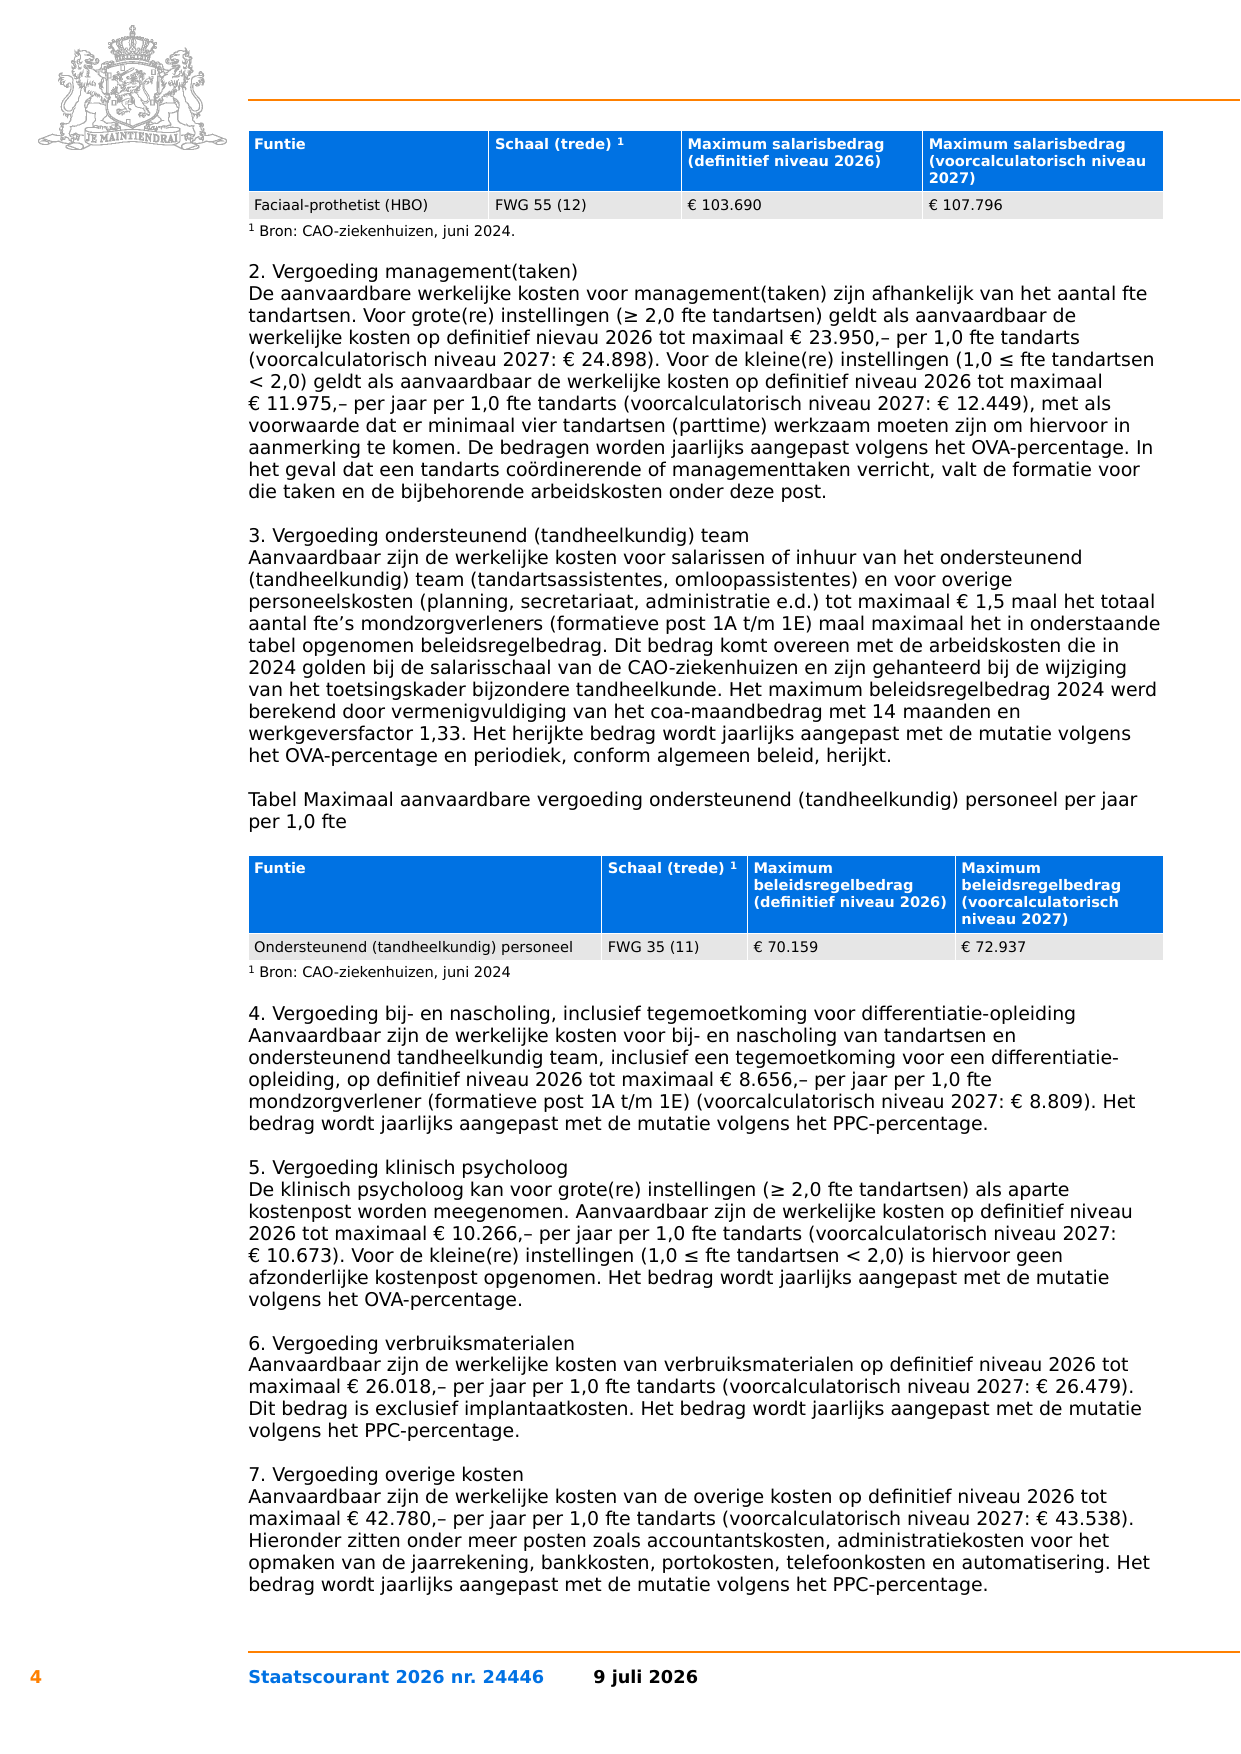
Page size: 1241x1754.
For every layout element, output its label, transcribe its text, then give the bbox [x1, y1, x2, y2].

table_cell Ondersteunend (tandheelkundig) personeel [249, 934, 601, 960]
table_cell € 70.159 [748, 934, 955, 960]
table_header Schaal (trede) 1 [602, 856, 747, 933]
text Aanvaardbaar zijn de werkelijke kosten voor bij- en nascholing van tandartsen en ondersteunend tandheelkundig team, inclusief een tegemoetkoming voor een differentiatie-opleiding, op definitief niveau 2026 tot maximaal € 8.656,– per jaar per 1,0 fte mondzorgverlener (formatieve post 1A t/m 1E) (voorcalculatorisch niveau 2027: € 8.809). Het bedrag wordt jaarlijks aangepast met de mutatie volgens het PPC-percentage. [248, 1025, 1163, 1135]
subtitle 7. Vergoeding overige kosten [248, 1464, 1163, 1486]
table_cell Faciaal-prothetist (HBO) [249, 192, 488, 219]
table_cell FWG 55 (12) [489, 192, 681, 219]
table_header Funtie [249, 856, 601, 933]
text Aanvaardbaar zijn de werkelijke kosten van verbruiksmaterialen op definitief niveau 2026 tot maximaal € 26.018,– per jaar per 1,0 fte tandarts (voorcalculatorisch niveau 2027: € 26.479). Dit bedrag is exclusief implantaatkosten. Het bedrag wordt jaarlijks aangepast met de mutatie volgens het PPC-percentage. [248, 1354, 1163, 1442]
table_cell € 107.796 [923, 192, 1163, 219]
subtitle 6. Vergoeding verbruiksmaterialen [248, 1332, 1163, 1354]
subtitle 5. Vergoeding klinisch psycholoog [248, 1157, 1163, 1179]
table_header Funtie [249, 131, 488, 191]
table_cell 1 Bron: CAO-ziekenhuizen, juni 2024 [248, 961, 1163, 981]
table_header Maximum salarisbedrag (voorcalculatorisch niveau 2027) [923, 131, 1163, 191]
subtitle 3. Vergoeding ondersteunend (tandheelkundig) team [248, 525, 1163, 547]
text Aanvaardbaar zijn de werkelijke kosten voor salarissen of inhuur van het ondersteunend (tandheelkundig) team (tandartsassistentes, omloopassistentes) en voor overige personeelskosten (planning, secretariaat, administratie e.d.) tot maximaal € 1,5 maal het totaal aantal fte’s mondzorgverleners (formatieve post 1A t/m 1E) maal maximaal het in onderstaande tabel opgenomen beleidsregelbedrag. Dit bedrag komt overeen met de arbeidskosten die in 2024 golden bij de salarisschaal van de CAO-ziekenhuizen en zijn gehanteerd bij de wijziging van het toetsingskader bijzondere tandheelkunde. Het maximum beleidsregelbedrag 2024 werd berekend door vermenigvuldiging van het coa-maandbedrag met 14 maanden en werkgeversfactor 1,33. Het herijkte bedrag wordt jaarlijks aangepast met de mutatie volgens het OVA-percentage en periodiek, conform algemeen beleid, herijkt. [248, 547, 1163, 767]
table_header Maximum beleidsregelbedrag (definitief niveau 2026) [748, 856, 955, 933]
subtitle Tabel Maximaal aanvaardbare vergoeding ondersteunend (tandheelkundig) personeel per jaar per 1,0 fte [248, 789, 1163, 833]
table_cell € 103.690 [682, 192, 922, 219]
table_header Schaal (trede) 1 [489, 131, 681, 191]
table_header Maximum beleidsregelbedrag (voorcalculatorisch niveau 2027) [956, 856, 1163, 933]
table_cell FWG 35 (11) [602, 934, 747, 960]
subtitle 4. Vergoeding bij- en nascholing, inclusief tegemoetkoming voor differentiatie-opleiding [248, 1003, 1163, 1025]
table_header Maximum salarisbedrag (definitief niveau 2026) [682, 131, 922, 191]
text De klinisch psycholoog kan voor grote(re) instellingen (≥ 2,0 fte tandartsen) als aparte kostenpost worden meegenomen. Aanvaardbaar zijn de werkelijke kosten op definitief niveau 2026 tot maximaal € 10.266,– per jaar per 1,0 fte tandarts (voorcalculatorisch niveau 2027: € 10.673). Voor de kleine(re) instellingen (1,0 ≤ fte tandartsen < 2,0) is hiervoor geen afzonderlijke kostenpost opgenomen. Het bedrag wordt jaarlijks aangepast met de mutatie volgens het OVA-percentage. [248, 1179, 1163, 1311]
picture [38, 25, 227, 150]
text De aanvaardbare werkelijke kosten voor management(taken) zijn afhankelijk van het aantal fte tandartsen. Voor grote(re) instellingen (≥ 2,0 fte tandartsen) geldt als aanvaardbaar de werkelijke kosten op definitief nievau 2026 tot maximaal € 23.950,– per 1,0 fte tandarts (voorcalculatorisch niveau 2027: € 24.898). Voor de kleine(re) instellingen (1,0 ≤ fte tandartsen < 2,0) geldt als aanvaardbaar de werkelijke kosten op definitief niveau 2026 tot maximaal € 11.975,– per jaar per 1,0 fte tandarts (voorcalculatorisch niveau 2027: € 12.449), met als voorwaarde dat er minimaal vier tandartsen (parttime) werkzaam moeten zijn om hiervoor in aanmerking te komen. De bedragen worden jaarlijks aangepast volgens het OVA-percentage. In het geval dat een tandarts coördinerende of managementtaken verricht, valt de formatie voor die taken en de bijbehorende arbeidskosten onder deze post. [248, 283, 1163, 503]
subtitle 2. Vergoeding management(taken) [248, 261, 1163, 283]
text Aanvaardbaar zijn de werkelijke kosten van de overige kosten op definitief niveau 2026 tot maximaal € 42.780,– per jaar per 1,0 fte tandarts (voorcalculatorisch niveau 2027: € 43.538). Hieronder zitten onder meer posten zoals accountantskosten, administratiekosten voor het opmaken van de jaarrekening, bankkosten, portokosten, telefoonkosten en automatisering. Het bedrag wordt jaarlijks aangepast met de mutatie volgens het PPC-percentage. [248, 1486, 1163, 1596]
table_cell € 72.937 [956, 934, 1163, 960]
table_cell 1 Bron: CAO-ziekenhuizen, juni 2024. [248, 220, 1163, 239]
